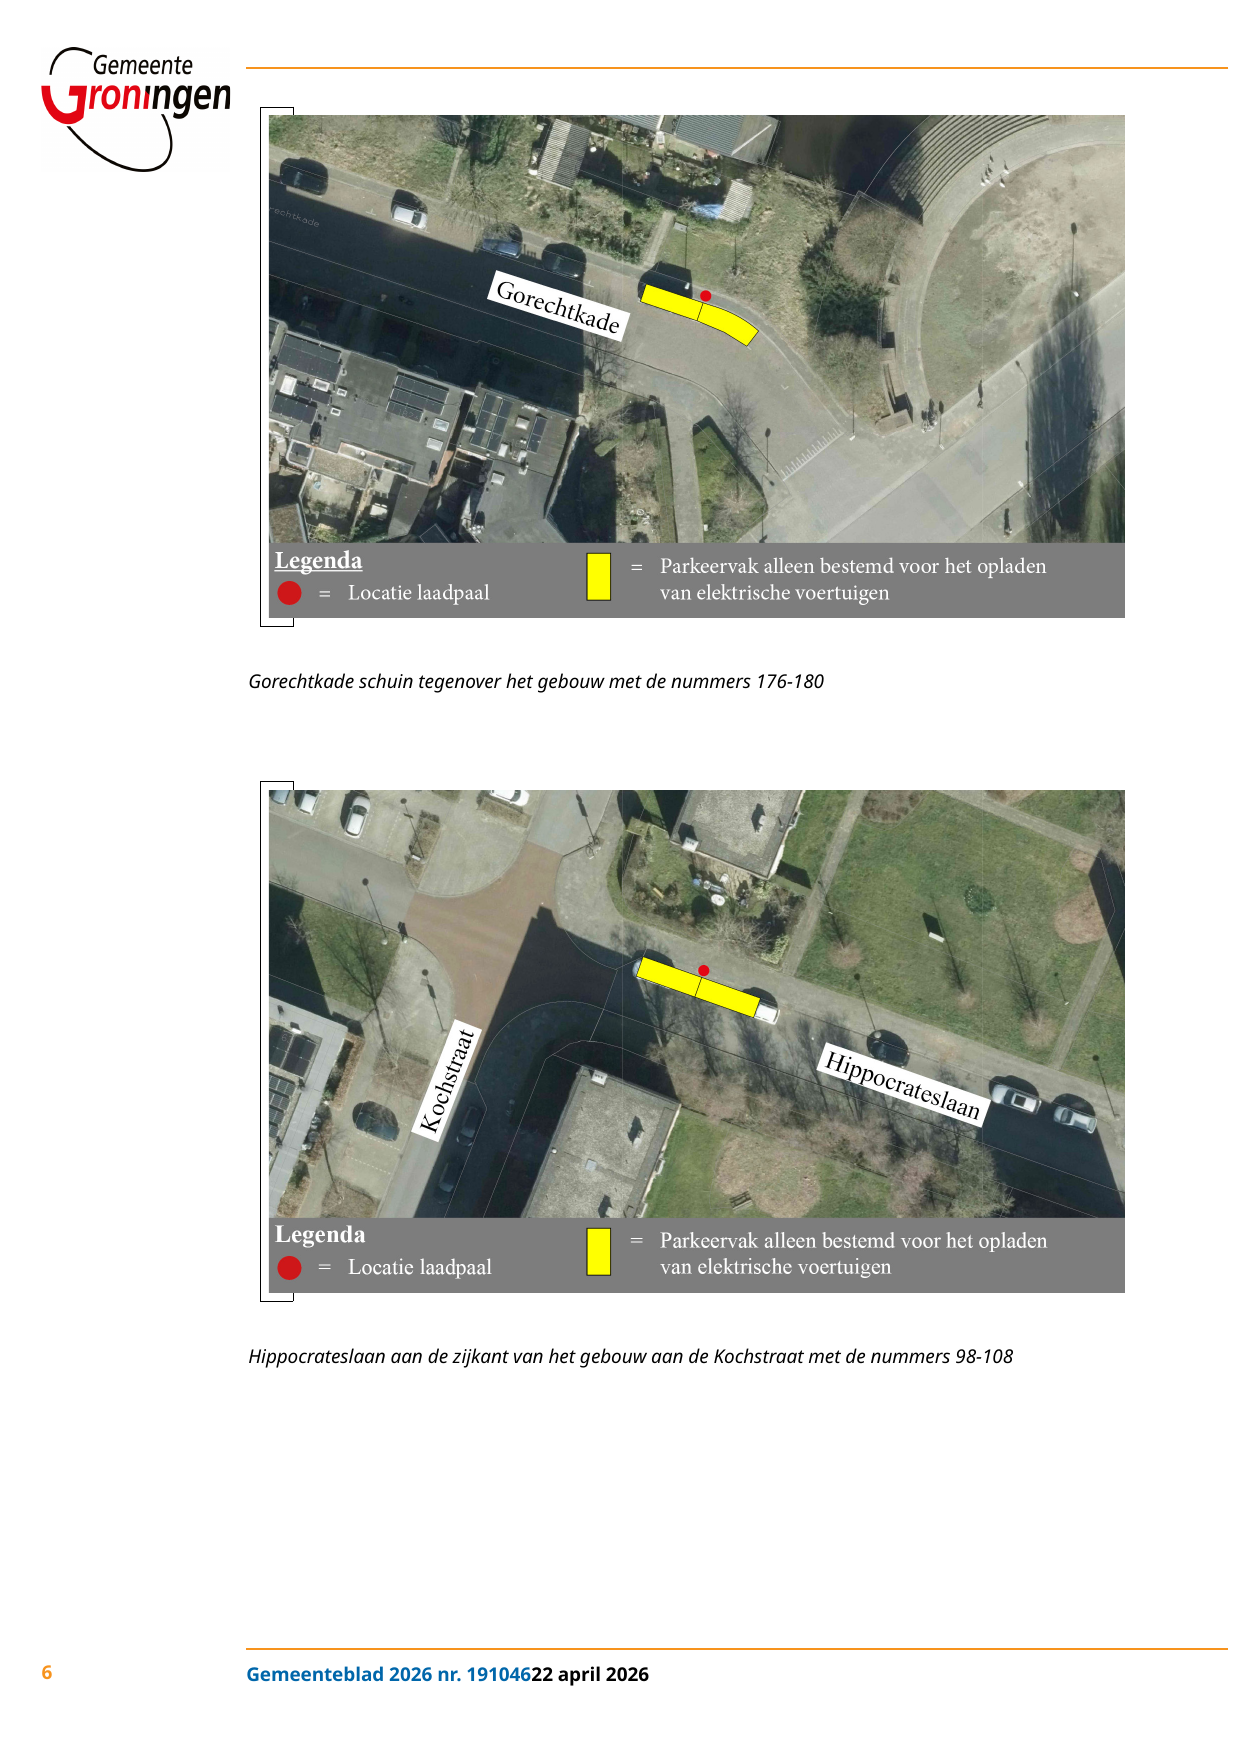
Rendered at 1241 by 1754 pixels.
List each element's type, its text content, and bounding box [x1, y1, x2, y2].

picture [268, 790, 1125, 1293]
picture [268, 115, 1125, 618]
text Hippocrateslaan aan de zijkant van het gebouw aan de Kochstraat met de nummers 98-108 [248, 1343, 1152, 1369]
picture [41, 47, 231, 172]
text Gorechtkade schuin tegenover het gebouw met de nummers 176-180 [248, 669, 1152, 694]
